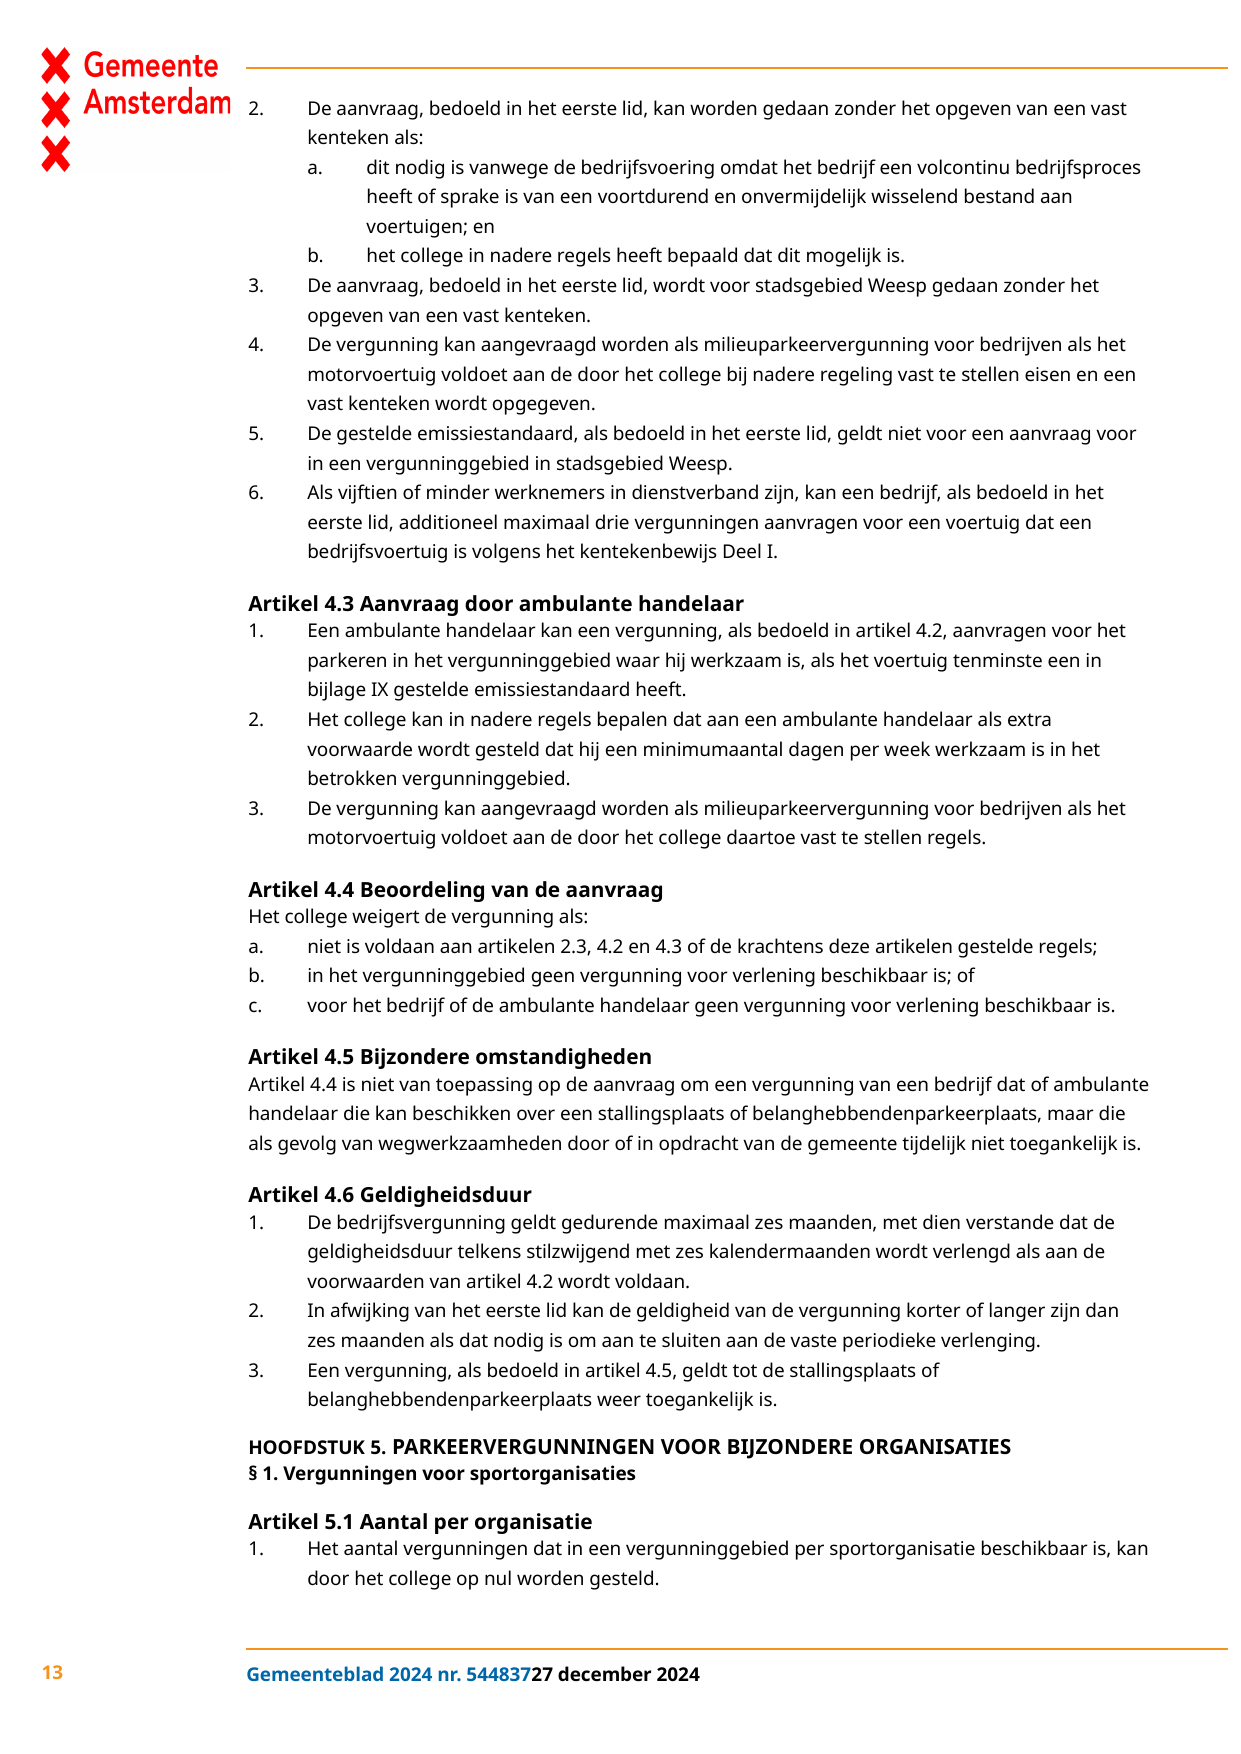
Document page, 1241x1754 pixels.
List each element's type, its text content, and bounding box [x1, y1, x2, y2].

text HOOFDSTUK 5. PARKEERVERGUNNINGEN VOOR BIJZONDERE ORGANISATIES [248, 1432, 1152, 1461]
text Artikel 4.4 Beoordeling van de aanvraag [248, 875, 1152, 903]
list De aanvraag, bedoeld in het eerste lid, wordt voor stadsgebied Weesp gedaan zonder het opgeven van een vast kenteken. [248, 272, 1152, 328]
text Artikel 4.4 is niet van toepassing op de aanvraag om een vergunning van een bedrijf dat of ambulante handelaar die kan beschikken over een stallingsplaats of belanghebbendenparkeerplaats, maar die als gevolg van wegwerkzaamheden door of in opdracht van de gemeente tijdelijk niet toegankelijk is. [248, 1071, 1152, 1156]
list In afwijking van het eerste lid kan de geldigheid van de vergunning korter of langer zijn dan zes maanden als dat nodig is om aan te sluiten aan de vaste periodieke verlenging. [248, 1298, 1152, 1353]
list Een vergunning, als bedoeld in artikel 4.5, geldt tot de stallingsplaats of belanghebbendenparkeerplaats weer toegankelijk is. [248, 1357, 1152, 1412]
list De vergunning kan aangevraagd worden als milieuparkeervergunning voor bedrijven als het motorvoertuig voldoet aan de door het college bij nadere regeling vast te stellen eisen en een vast kenteken wordt opgegeven. [248, 331, 1152, 416]
list in het vergunninggebied geen vergunning voor verlening beschikbaar is; of [248, 962, 1152, 988]
list het college in nadere regels heeft bepaald dat dit mogelijk is. [307, 243, 1152, 268]
list De bedrijfsvergunning geldt gedurende maximaal zes maanden, met dien verstande dat de geldigheidsduur telkens stilzwijgend met zes kalendermaanden wordt verlengd als aan de voorwaarden van artikel 4.2 wordt voldaan. [248, 1209, 1152, 1294]
picture [41, 47, 231, 172]
text Het college weigert de vergunning als: [248, 903, 1152, 929]
text Artikel 4.6 Geldigheidsduur [248, 1181, 1152, 1209]
text Artikel 5.1 Aantal per organisatie [248, 1507, 1152, 1536]
text § 1. Vergunningen voor sportorganisaties [248, 1461, 1152, 1486]
list niet is voldaan aan artikelen 2.3, 4.2 en 4.3 of de krachtens deze artikelen gestelde regels; [248, 933, 1152, 959]
list voor het bedrijf of de ambulante handelaar geen vergunning voor verlening beschikbaar is. [248, 992, 1152, 1018]
list Het aantal vergunningen dat in een vergunninggebied per sportorganisatie beschikbaar is, kan door het college op nul worden gesteld. [248, 1536, 1152, 1591]
text Artikel 4.5 Bijzondere omstandigheden [248, 1042, 1152, 1071]
list De aanvraag, bedoeld in het eerste lid, kan worden gedaan zonder het opgeven van een vast kenteken als: [248, 95, 1152, 150]
list De gestelde emissiestandaard, als bedoeld in het eerste lid, geldt niet voor een aanvraag voor in een vergunninggebied in stadsgebied Weesp. [248, 420, 1152, 476]
list De vergunning kan aangevraagd worden als milieuparkeervergunning voor bedrijven als het motorvoertuig voldoet aan de door het college daartoe vast te stellen regels. [248, 795, 1152, 850]
list Het college kan in nadere regels bepalen dat aan een ambulante handelaar als extra voorwaarde wordt gesteld dat hij een minimumaantal dagen per week werkzaam is in het betrokken vergunninggebied. [248, 706, 1152, 791]
list dit nodig is vanwege de bedrijfsvoering omdat het bedrijf een volcontinu bedrijfsproces heeft of sprake is van een voortdurend en onvermijdelijk wisselend bestand aan voertuigen; en [307, 154, 1152, 239]
list Als vijftien of minder werknemers in dienstverband zijn, kan een bedrijf, als bedoeld in het eerste lid, additioneel maximaal drie vergunningen aanvragen voor een voertuig dat een bedrijfsvoertuig is volgens het kentekenbewijs Deel I. [248, 479, 1152, 564]
list Een ambulante handelaar kan een vergunning, als bedoeld in artikel 4.2, aanvragen voor het parkeren in het vergunninggebied waar hij werkzaam is, als het voertuig tenminste een in bijlage IX gestelde emissiestandaard heeft. [248, 617, 1152, 702]
text Artikel 4.3 Aanvraag door ambulante handelaar [248, 589, 1152, 617]
